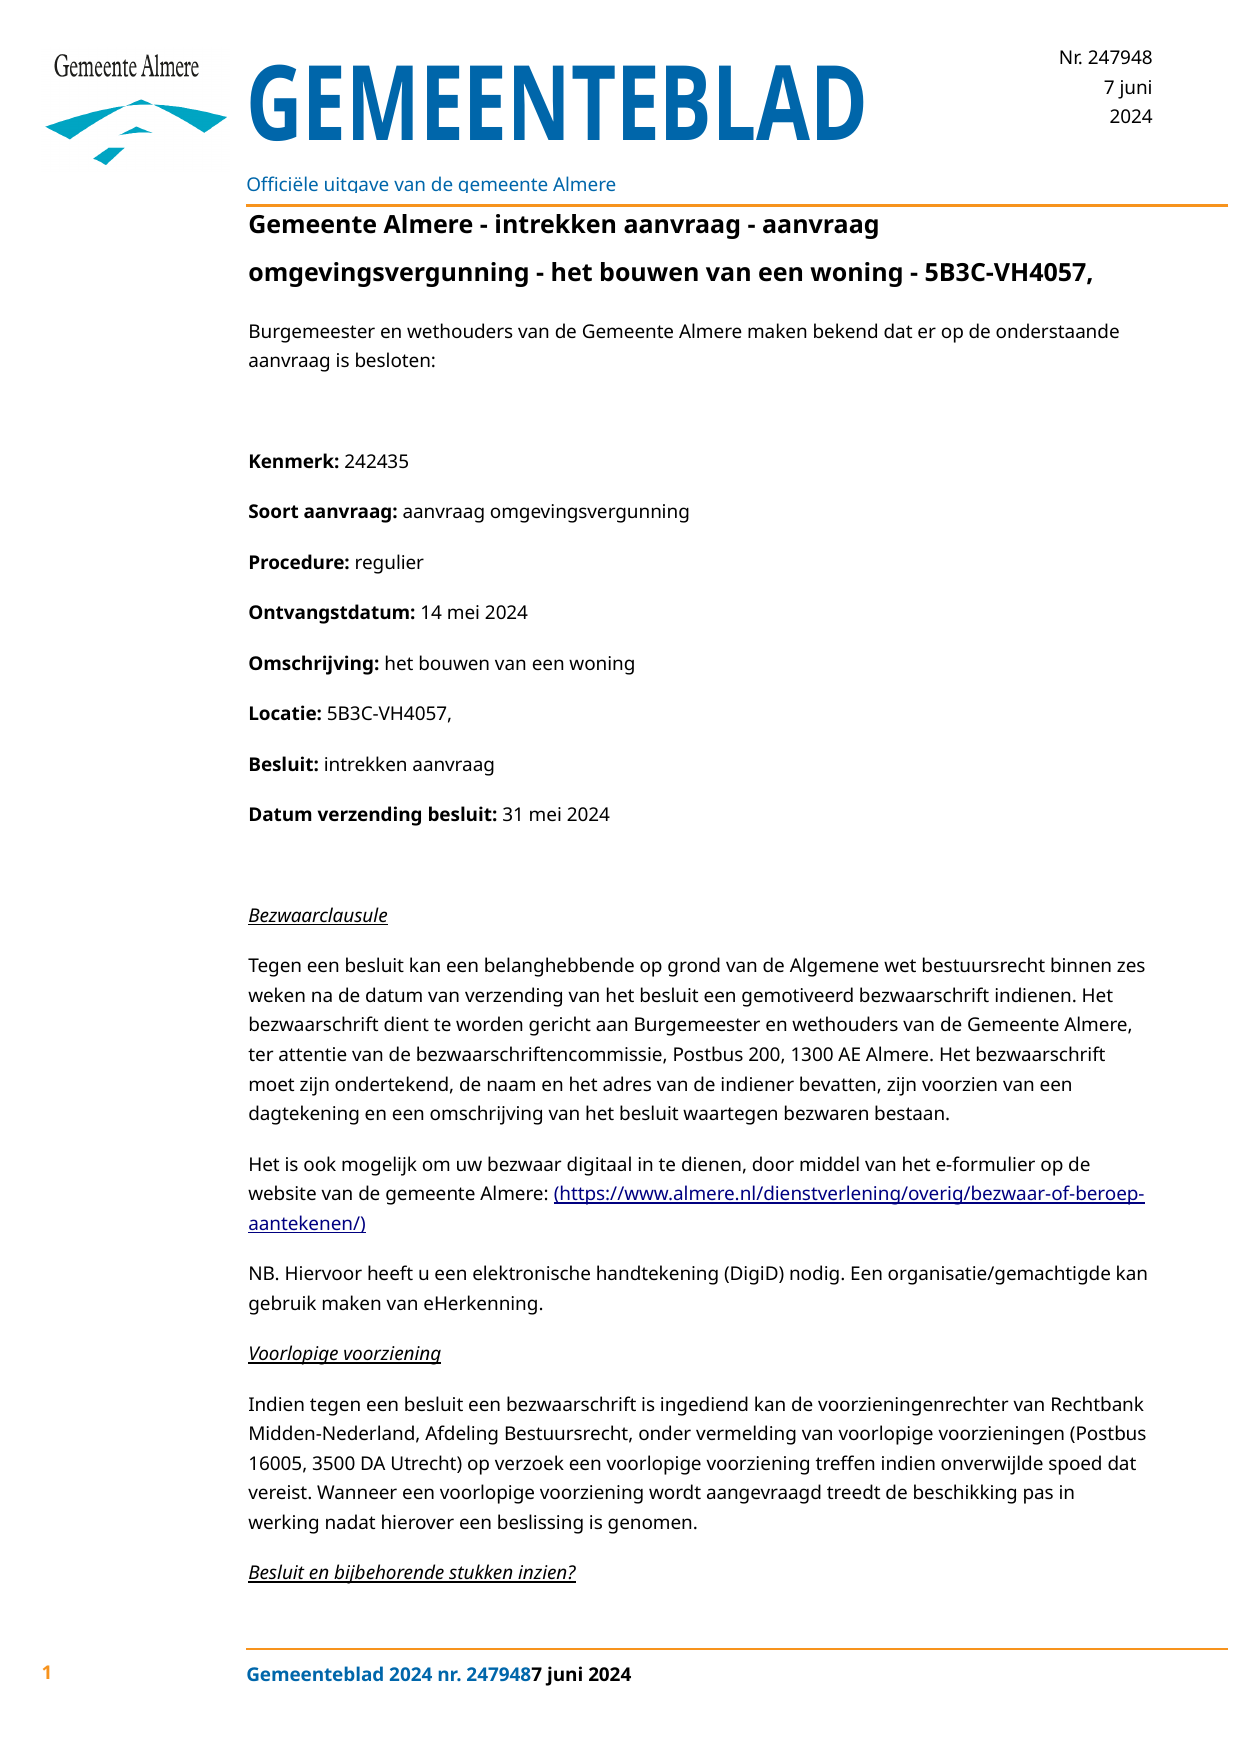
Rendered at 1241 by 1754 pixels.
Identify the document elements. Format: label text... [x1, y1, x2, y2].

text NB. Hiervoor heeft u een elektronische handtekening (DigiD) nodig. Een organisatie/gemachtigde kan gebruik maken van eHerkenning. [248, 1260, 1152, 1316]
text Het is ook mogelijk om uw bezwaar digitaal in te dienen, door middel van het e-formulier op de website van de gemeente Almere: (https://www.almere.nl/dienstverlening/overig/bezwaar-of-beroep-aantekenen/) [248, 1151, 1152, 1236]
text Besluit en bijbehorende stukken inzien? [248, 1559, 1152, 1585]
text Gemeente Almere - intrekken aanvraag - aanvraag omgevingsvergunning - het bouwen van een woning - 5B3C-VH4057, [248, 207, 1152, 288]
text Locatie: 5B3C-VH4057, [248, 700, 1152, 726]
text Procedure: regulier [248, 549, 1152, 575]
picture [41, 47, 231, 172]
text Datum verzending besluit: 31 mei 2024 [248, 801, 1152, 827]
text Tegen een besluit kan een belanghebbende op grond van de Algemene wet bestuursrecht binnen zes weken na de datum van verzending van het besluit een gemotiveerd bezwaarschrift indienen. Het bezwaarschrift dient te worden gericht aan Burgemeester en wethouders van de Gemeente Almere, ter attentie van de bezwaarschriftencommissie, Postbus 200, 1300 AE Almere. Het bezwaarschrift moet zijn ondertekend, de naam en het adres van de indiener bevatten, zijn voorzien van een dagtekening en een omschrijving van het besluit waartegen bezwaren bestaan. [248, 952, 1152, 1126]
text Kenmerk: 242435 [248, 448, 1152, 474]
text Bezwaarclausule [248, 902, 1152, 928]
text Besluit: intrekken aanvraag [248, 751, 1152, 777]
text Voorlopige voorziening [248, 1340, 1152, 1366]
text Soort aanvraag: aanvraag omgevingsvergunning [248, 499, 1152, 524]
text Indien tegen een besluit een bezwaarschrift is ingediend kan de voorzieningenrechter van Rechtbank Midden-Nederland, Afdeling Bestuursrecht, onder vermelding van voorlopige voorzieningen (Postbus 16005, 3500 DA Utrecht) op verzoek een voorlopige voorziening treffen indien onverwijlde spoed dat vereist. Wanneer een voorlopige voorziening wordt aangevraagd treedt de beschikking pas in werking nadat hierover een beslissing is genomen. [248, 1391, 1152, 1535]
text Burgemeester en wethouders van de Gemeente Almere maken bekend dat er op de onderstaande aanvraag is besloten: [248, 318, 1152, 373]
text Omschrijving: het bouwen van een woning [248, 650, 1152, 676]
text Ontvangstdatum: 14 mei 2024 [248, 599, 1152, 625]
